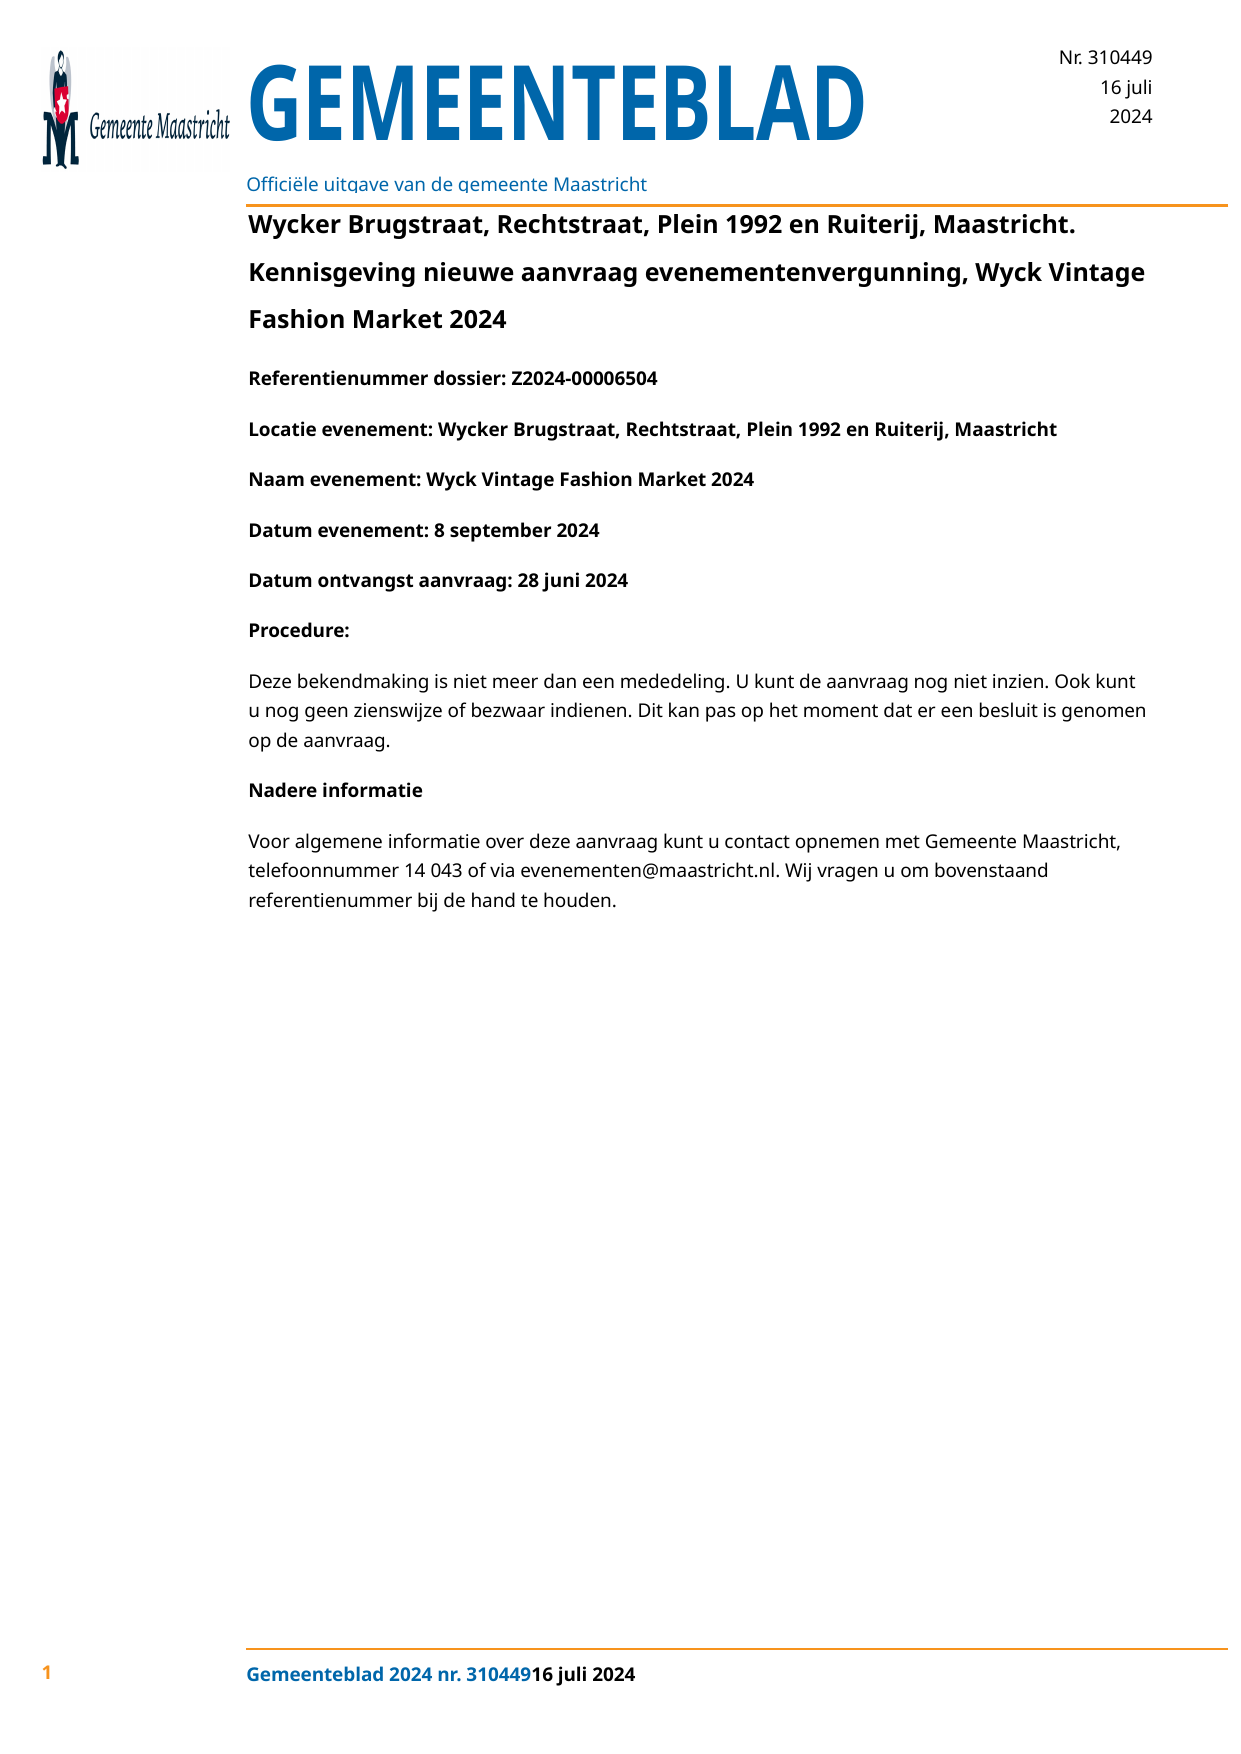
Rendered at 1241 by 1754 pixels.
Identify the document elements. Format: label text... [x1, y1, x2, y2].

text Locatie evenement: Wycker Brugstraat, Rechtstraat, Plein 1992 en Ruiterij, Maastricht [248, 416, 1152, 442]
text Procedure: [248, 618, 1152, 643]
text Deze bekendmaking is niet meer dan een mededeling. U kunt de aanvraag nog niet inzien. Ook kunt u nog geen zienswijze of bezwaar indienen. Dit kan pas op het moment dat er een besluit is genomen op de aanvraag. [248, 668, 1152, 753]
text Datum ontvangst aanvraag: 28 juni 2024 [248, 567, 1152, 593]
text Naam evenement: Wyck Vintage Fashion Market 2024 [248, 466, 1152, 492]
text Datum evenement: 8 september 2024 [248, 517, 1152, 542]
text Referentienummer dossier: Z2024-00006504 [248, 366, 1152, 391]
text Nadere informatie [248, 778, 1152, 803]
picture [41, 47, 231, 172]
text Wycker Brugstraat, Rechtstraat, Plein 1992 en Ruiterij, Maastricht. Kennisgeving nieuwe aanvraag evenementenvergunning, Wyck Vintage Fashion Market 2024 [248, 207, 1152, 336]
text Voor algemene informatie over deze aanvraag kunt u contact opnemen met Gemeente Maastricht, telefoonnummer 14 043 of via evenementen@maastricht.nl. Wij vragen u om bovenstaand referentienummer bij de hand te houden. [248, 828, 1152, 913]
